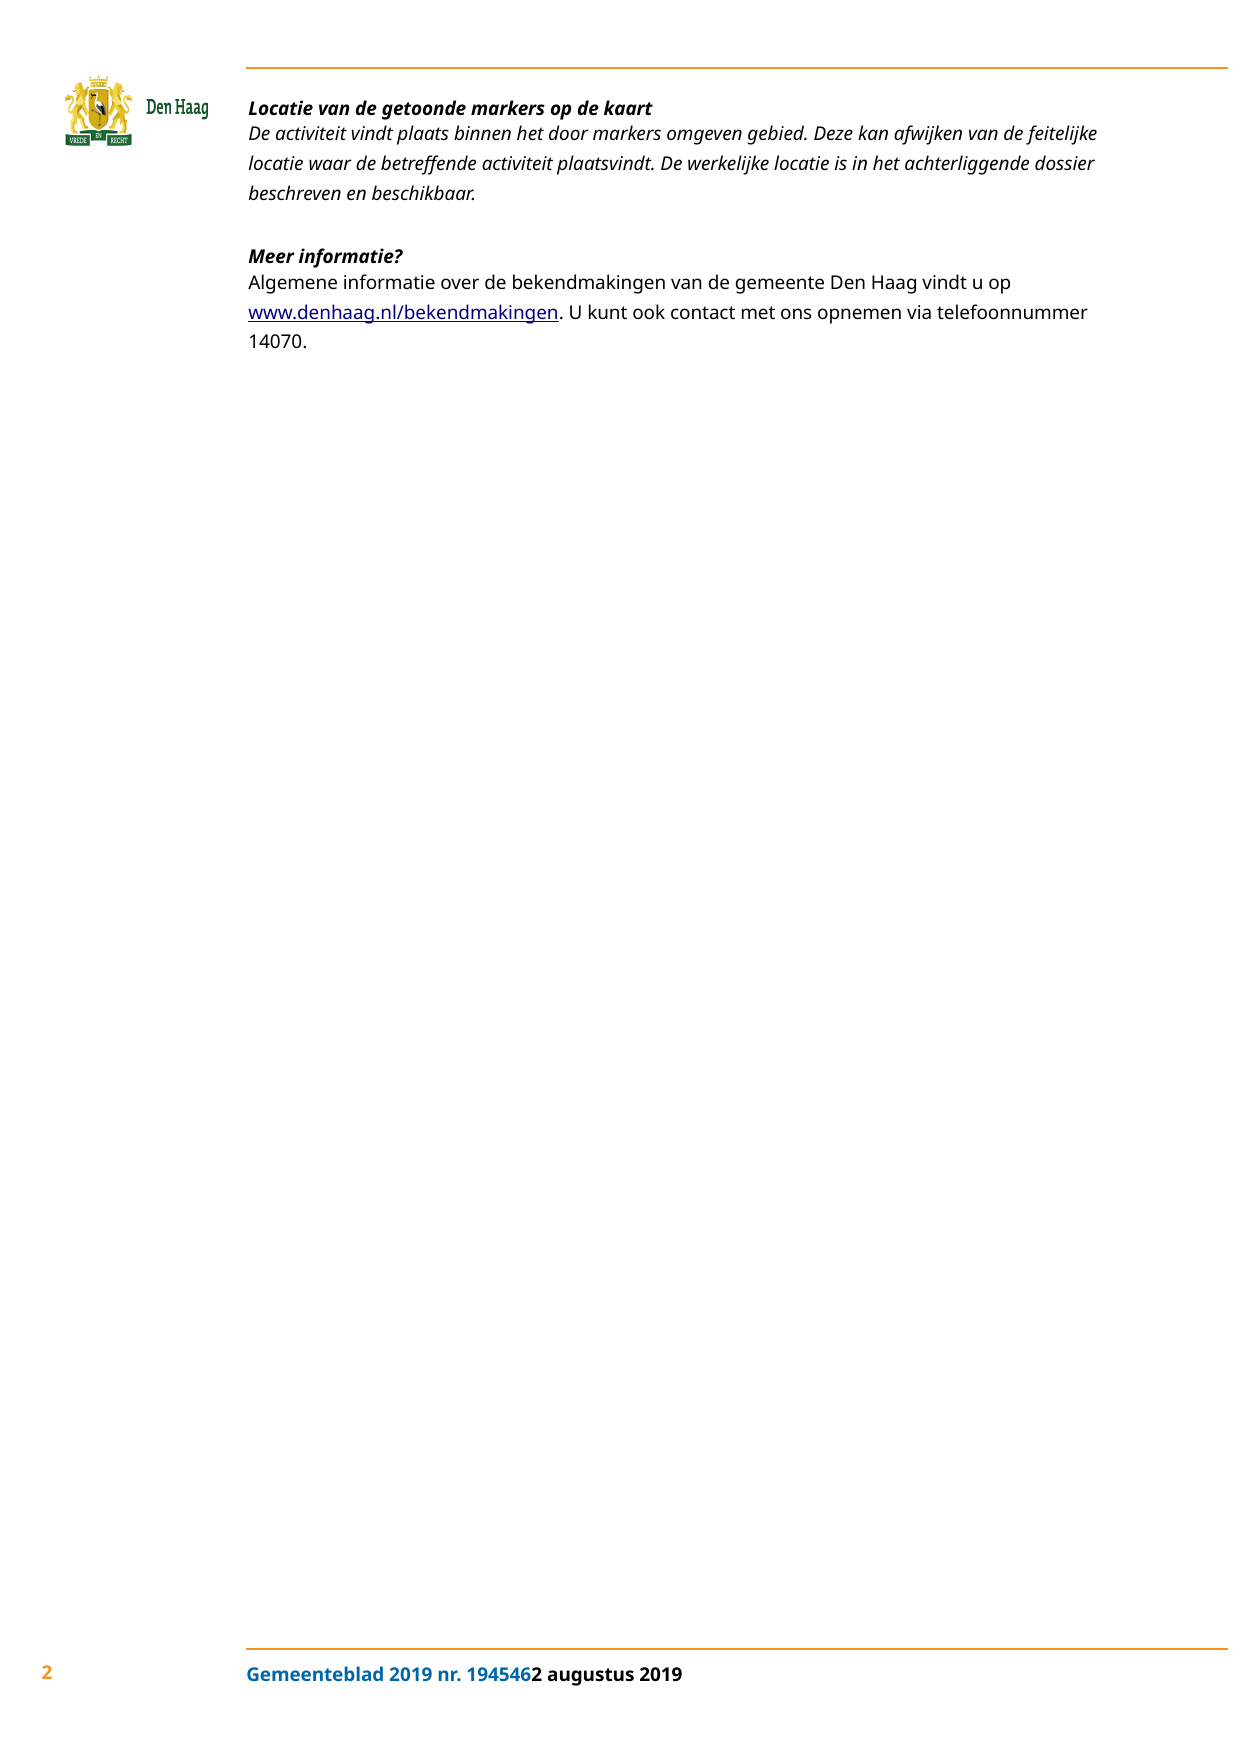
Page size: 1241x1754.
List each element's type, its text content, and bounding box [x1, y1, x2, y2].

text Locatie van de getoonde markers op de kaart [248, 95, 1152, 121]
text De activiteit vindt plaats binnen het door markers omgeven gebied. Deze kan afwijken van de feitelijke locatie waar de betreffende activiteit plaatsvindt. De werkelijke locatie is in het achterliggende dossier beschreven en beschikbaar. [248, 121, 1152, 205]
text Meer informatie? [248, 244, 1152, 269]
picture [41, 47, 231, 172]
text Algemene informatie over de bekendmakingen van de gemeente Den Haag vindt u op www.denhaag.nl/bekendmakingen. U kunt ook contact met ons opnemen via telefoonnummer 14070. [248, 269, 1152, 354]
